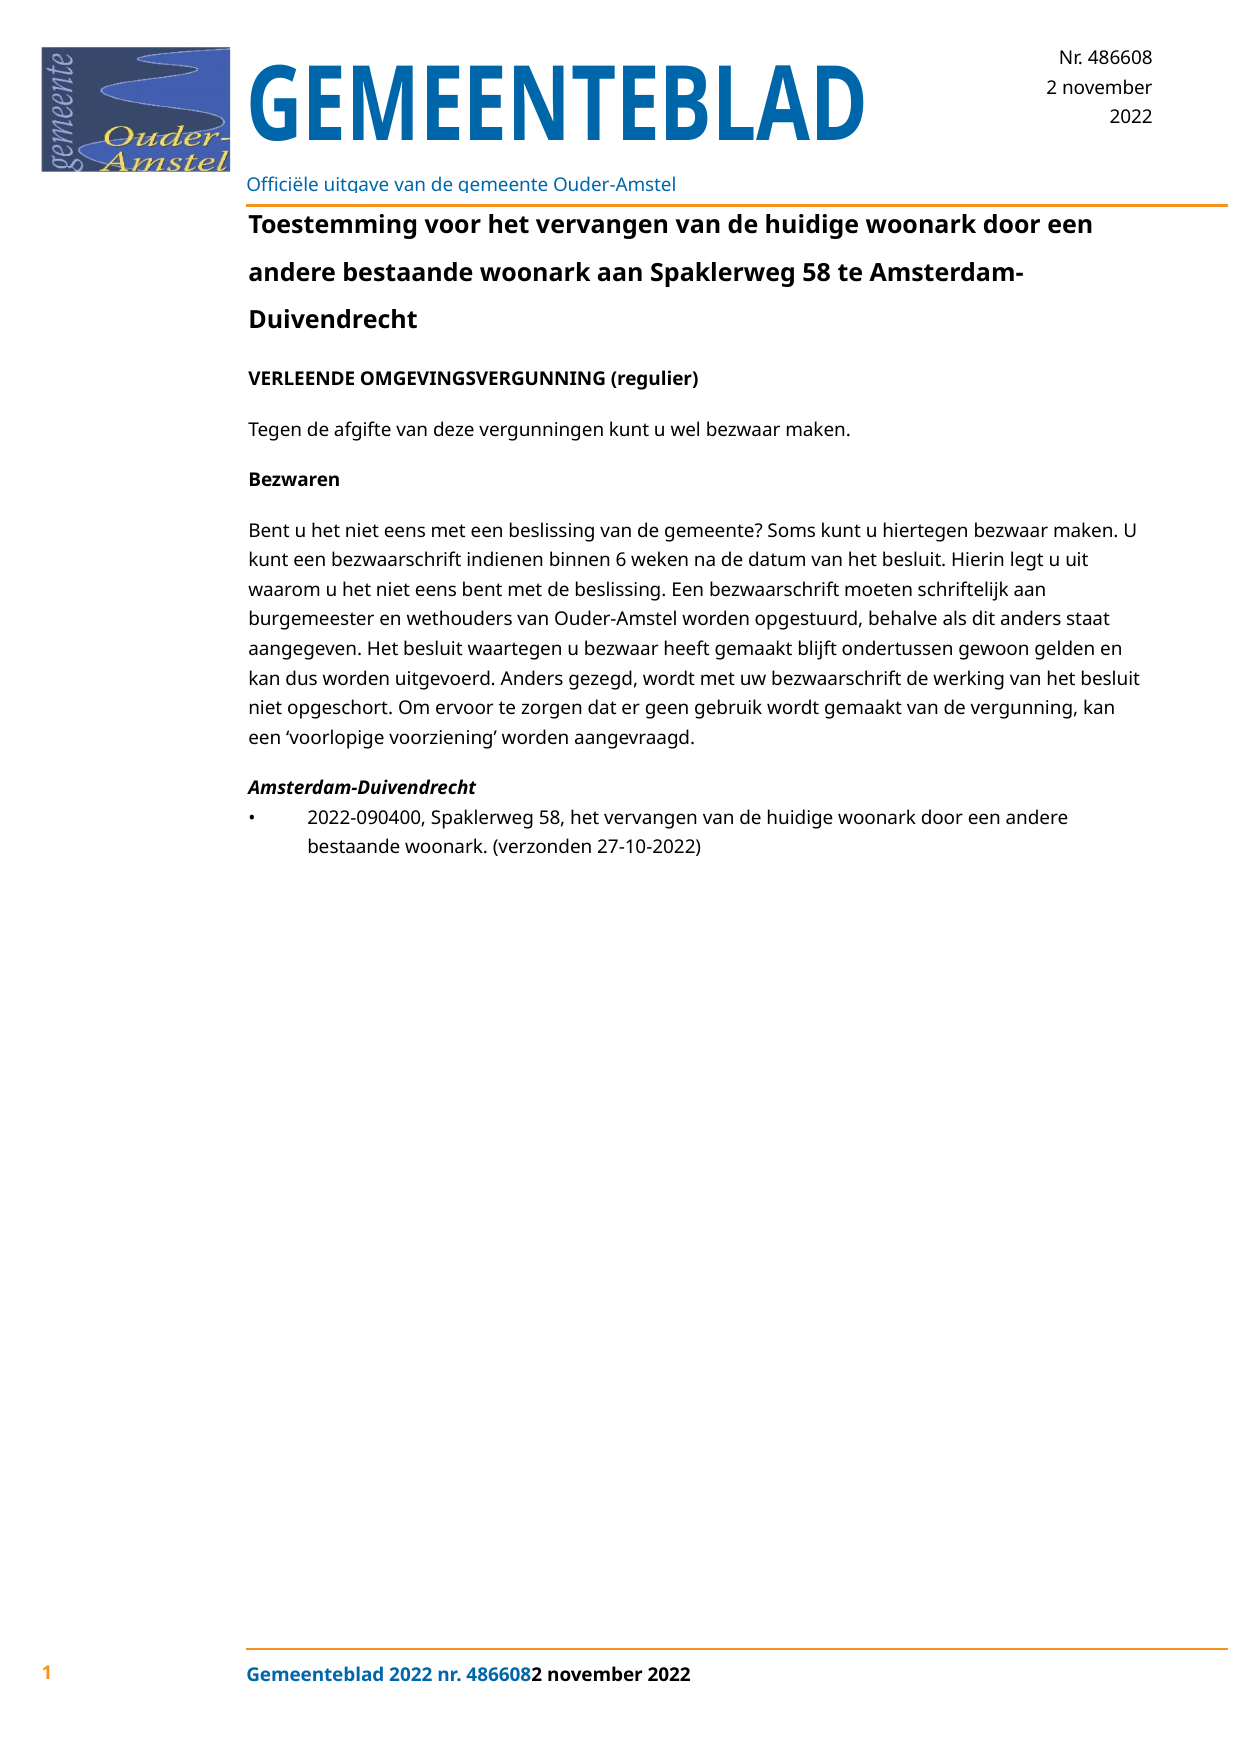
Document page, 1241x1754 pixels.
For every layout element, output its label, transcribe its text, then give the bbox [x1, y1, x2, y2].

text Bent u het niet eens met een beslissing van de gemeente? Soms kunt u hiertegen bezwaar maken. U kunt een bezwaarschrift indienen binnen 6 weken na de datum van het besluit. Hierin legt u uit waarom u het niet eens bent met de beslissing. Een bezwaarschrift moeten schriftelijk aan burgemeester en wethouders van Ouder-Amstel worden opgestuurd, behalve als dit anders staat aangegeven. Het besluit waartegen u bezwaar heeft gemaakt blijft ondertussen gewoon gelden en kan dus worden uitgevoerd. Anders gezegd, wordt met uw bezwaarschrift de werking van het besluit niet opgeschort. Om ervoor te zorgen dat er geen gebruik wordt gemaakt van de vergunning, kan een ‘voorlopige voorziening’ worden aangevraagd. [248, 517, 1152, 749]
text Toestemming voor het vervangen van de huidige woonark door een andere bestaande woonark aan Spaklerweg 58 te Amsterdam-Duivendrecht [248, 207, 1152, 336]
text Tegen de afgifte van deze vergunningen kunt u wel bezwaar maken. [248, 416, 1152, 442]
text Bezwaren [248, 466, 1152, 492]
text Amsterdam-Duivendrecht [248, 774, 1152, 800]
text VERLEENDE OMGEVINGSVERGUNNING (regulier) [248, 366, 1152, 391]
picture [41, 47, 231, 172]
list 2022-090400, Spaklerweg 58, het vervangen van de huidige woonark door een andere bestaande woonark. (verzonden 27-10-2022) [248, 804, 1152, 859]
